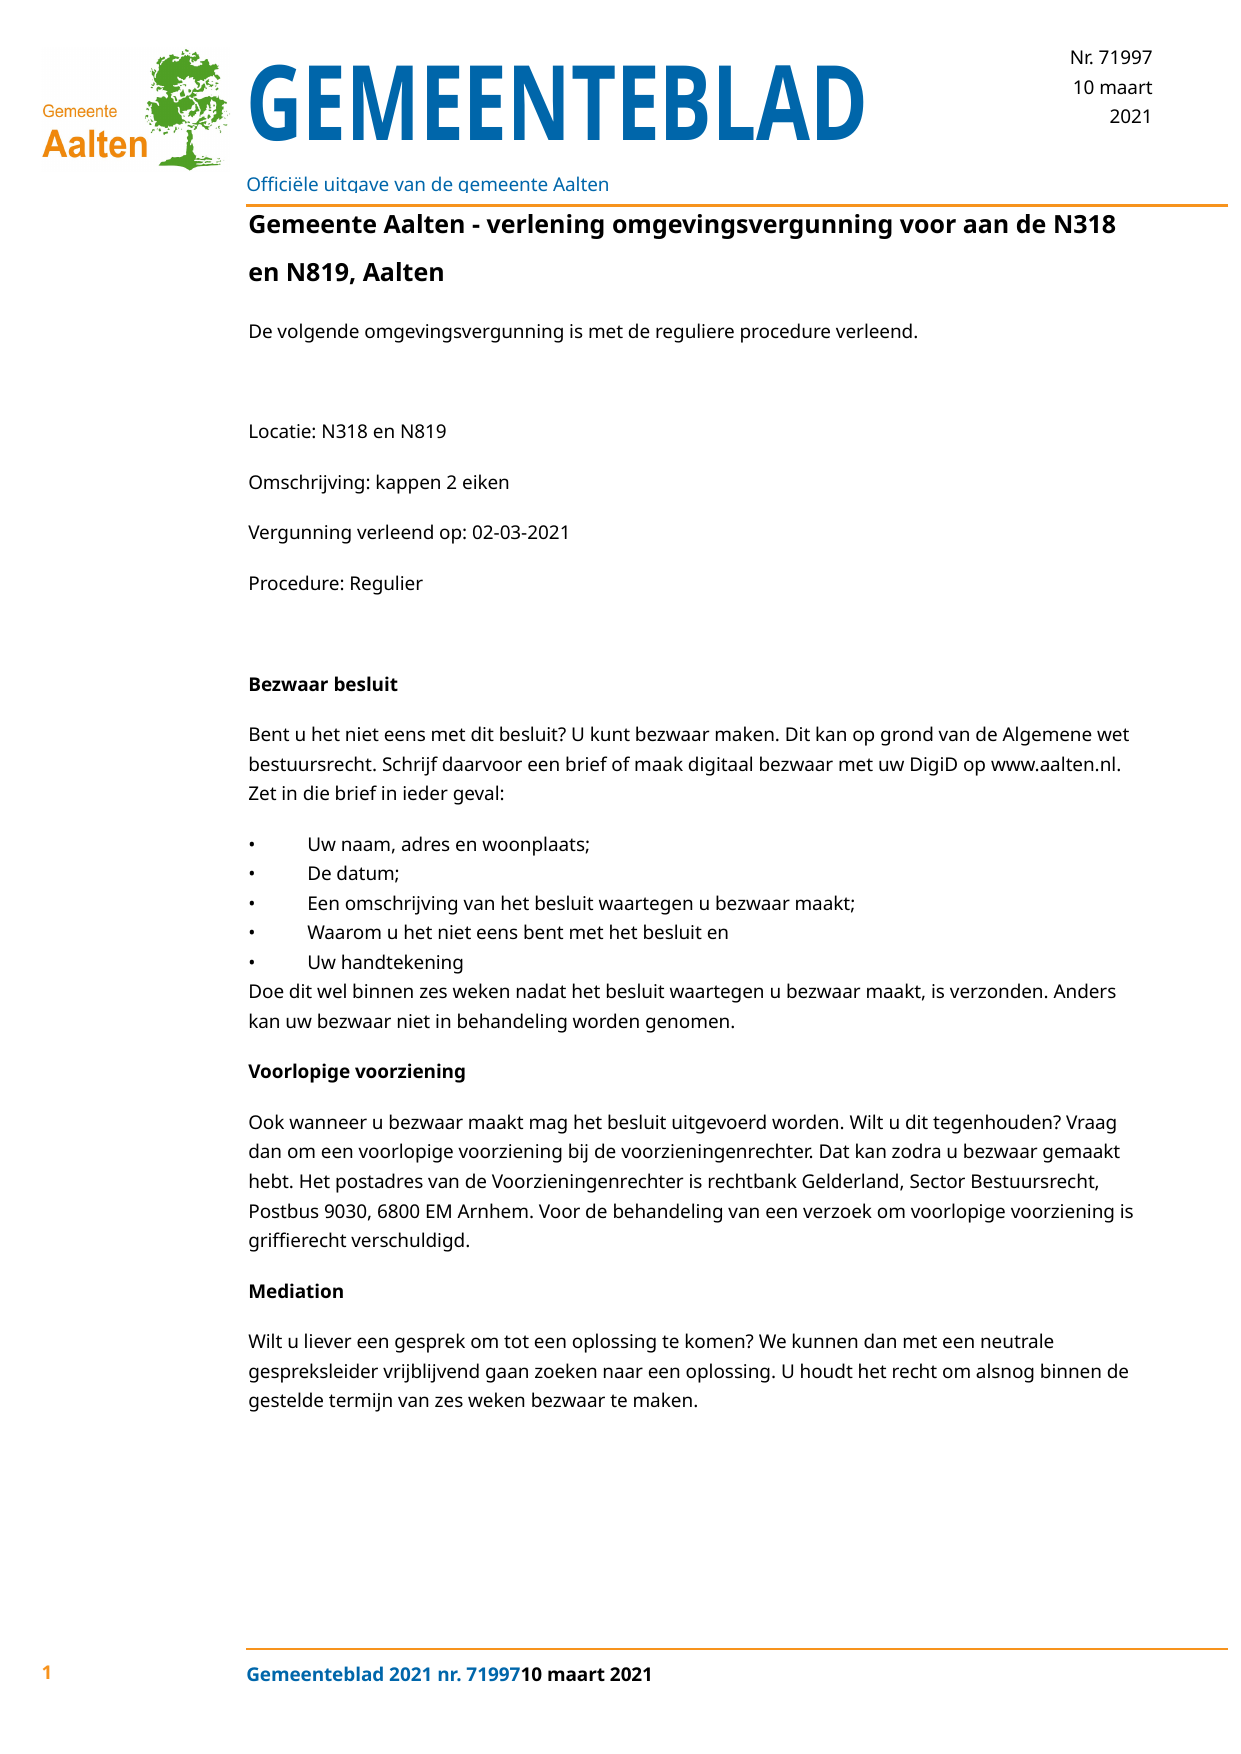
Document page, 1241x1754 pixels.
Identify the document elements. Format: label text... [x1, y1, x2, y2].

text Bezwaar besluit [248, 671, 1152, 697]
text Voorlopige voorziening [248, 1059, 1152, 1084]
picture [41, 47, 231, 172]
text Procedure: Regulier [248, 570, 1152, 596]
list Uw handtekening [248, 949, 1152, 975]
text Omschrijving: kappen 2 eiken [248, 469, 1152, 495]
text Vergunning verleend op: 02-03-2021 [248, 519, 1152, 545]
list Uw naam, adres en woonplaats; [248, 831, 1152, 857]
list Waarom u het niet eens bent met het besluit en [248, 919, 1152, 945]
text De volgende omgevingsvergunning is met de reguliere procedure verleend. [248, 318, 1152, 344]
text Mediation [248, 1278, 1152, 1304]
text Bent u het niet eens met dit besluit? U kunt bezwaar maken. Dit kan op grond van de Algemene wet bestuursrecht. Schrijf daarvoor een brief of maak digitaal bezwaar met uw DigiD op www.aalten.nl. Zet in die brief in ieder geval: [248, 721, 1152, 806]
text Wilt u liever een gesprek om tot een oplossing te komen? We kunnen dan met een neutrale gespreksleider vrijblijvend gaan zoeken naar een oplossing. U houdt het recht om alsnog binnen de gestelde termijn van zes weken bezwaar te maken. [248, 1328, 1152, 1413]
text Locatie: N318 en N819 [248, 419, 1152, 444]
list Een omschrijving van het besluit waartegen u bezwaar maakt; [248, 890, 1152, 916]
list De datum; [248, 860, 1152, 886]
text Ook wanneer u bezwaar maakt mag het besluit uitgevoerd worden. Wilt u dit tegenhouden? Vraag dan om een voorlopige voorziening bij de voorzieningenrechter. Dat kan zodra u bezwaar gemaakt hebt. Het postadres van de Voorzieningenrechter is rechtbank Gelderland, Sector Bestuursrecht, Postbus 9030, 6800 EM Arnhem. Voor de behandeling van een verzoek om voorlopige voorziening is griffierecht verschuldigd. [248, 1109, 1152, 1253]
text Gemeente Aalten - verlening omgevingsvergunning voor aan de N318 en N819, Aalten [248, 207, 1152, 288]
text Doe dit wel binnen zes weken nadat het besluit waartegen u bezwaar maakt, is verzonden. Anders kan uw bezwaar niet in behandeling worden genomen. [248, 979, 1152, 1034]
